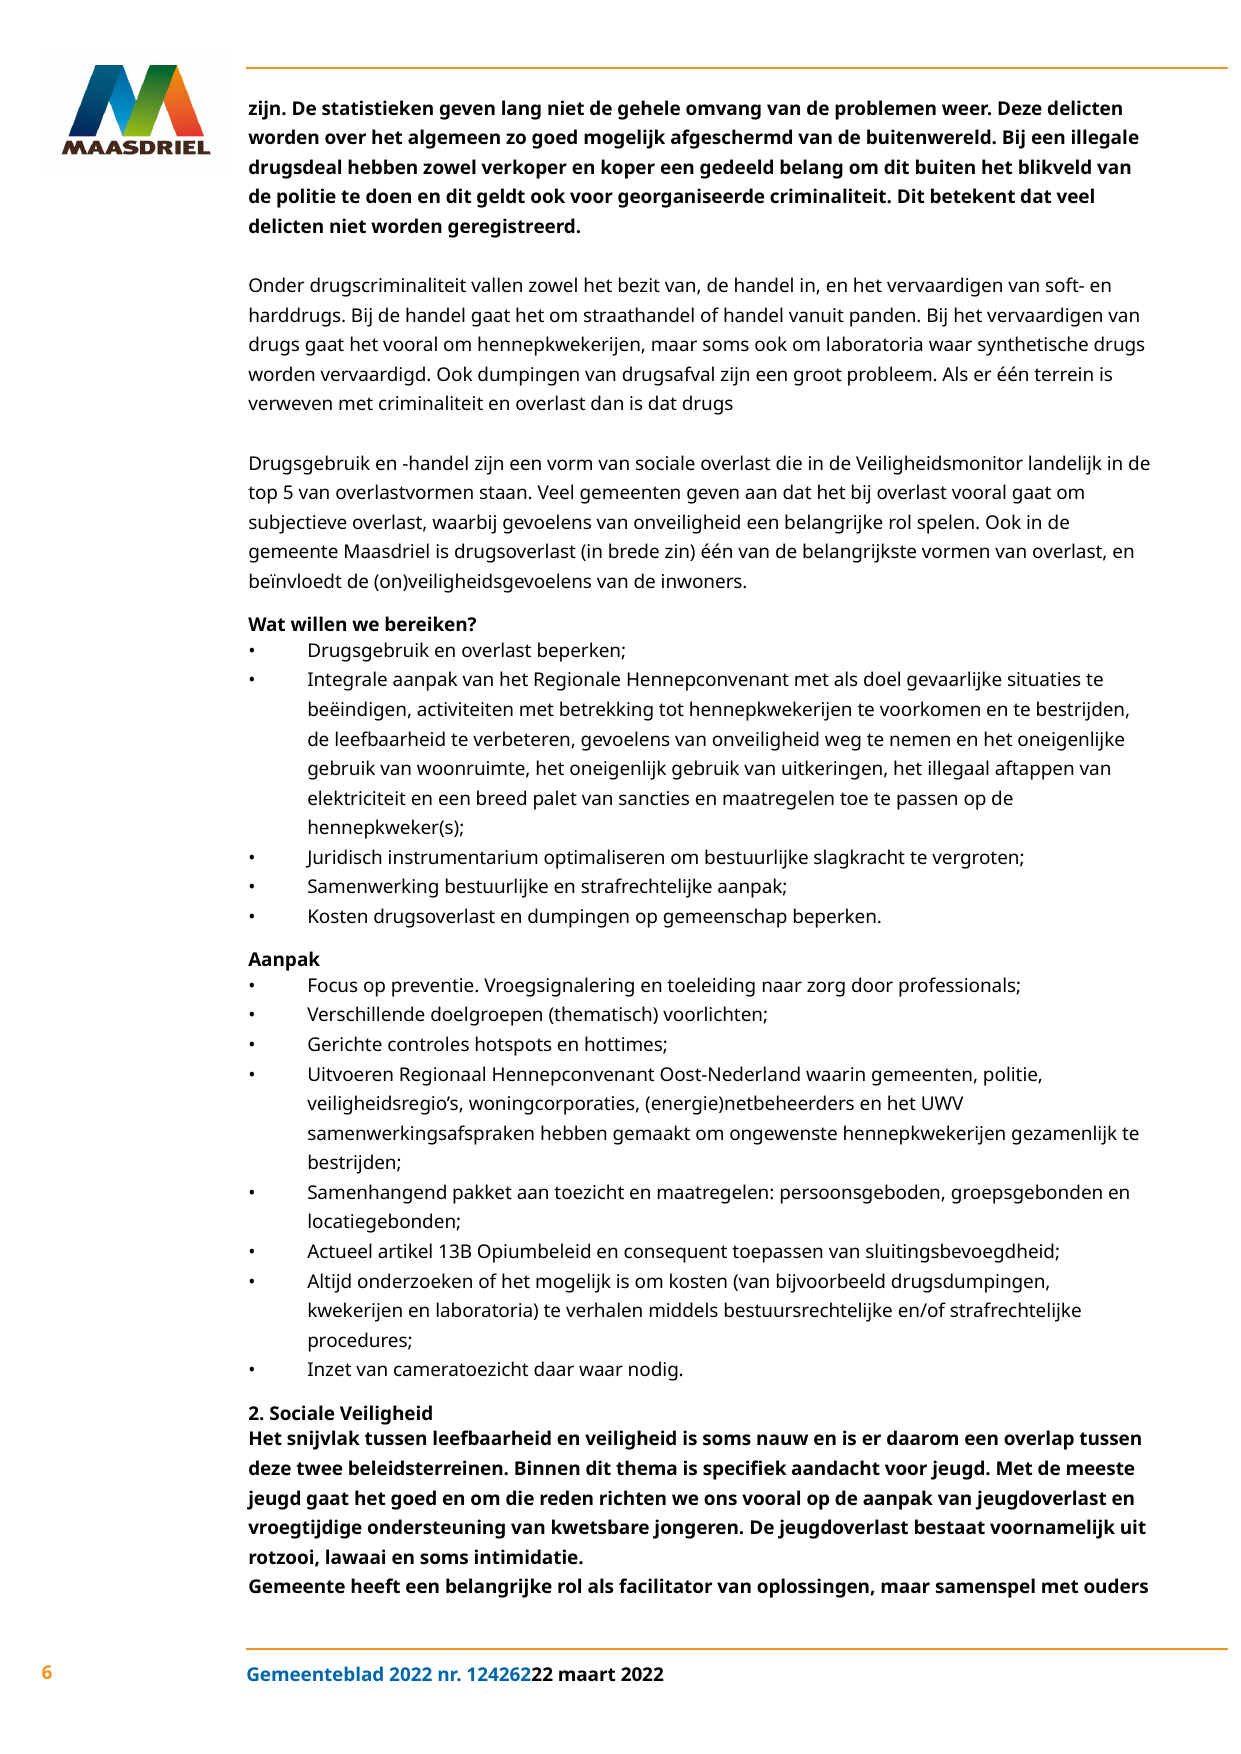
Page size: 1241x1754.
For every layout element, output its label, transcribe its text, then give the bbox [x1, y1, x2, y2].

list Gerichte controles hotspots en hottimes; [248, 1031, 1152, 1057]
text 2. Sociale Veiligheid [248, 1400, 1152, 1426]
picture [41, 47, 231, 172]
list Focus op preventie. Vroegsignalering en toeleiding naar zorg door professionals; [248, 972, 1152, 998]
list Juridisch instrumentarium optimaliseren om bestuurlijke slagkracht te vergroten; [248, 844, 1152, 870]
list Integrale aanpak van het Regionale Hennepconvenant met als doel gevaarlijke situaties te beëindigen, activiteiten met betrekking tot hennepkwekerijen te voorkomen en te bestrijden, de leefbaarheid te verbeteren, gevoelens van onveiligheid weg te nemen en het oneigenlijke gebruik van woonruimte, het oneigenlijk gebruik van uitkeringen, het illegaal aftappen van elektriciteit en een breed palet van sancties en maatregelen toe te passen op de hennepkweker(s); [248, 667, 1152, 840]
list Drugsgebruik en overlast beperken; [248, 637, 1152, 663]
list Uitvoeren Regionaal Hennepconvenant Oost-Nederland waarin gemeenten, politie, veiligheidsregio’s, woningcorporaties, (energie)netbeheerders en het UWV samenwerkingsafspraken hebben gemaakt om ongewenste hennepkwekerijen gezamenlijk te bestrijden; [248, 1061, 1152, 1175]
text Wat willen we bereiken? [248, 611, 1152, 637]
list Kosten drugsoverlast en dumpingen op gemeenschap beperken. [248, 903, 1152, 929]
text Drugsgebruik en -handel zijn een vorm van sociale overlast die in de Veiligheidsmonitor landelijk in de top 5 van overlastvormen staan. Veel gemeenten geven aan dat het bij overlast vooral gaat om subjectieve overlast, waarbij gevoelens van onveiligheid een belangrijke rol spelen. Ook in de gemeente Maasdriel is drugsoverlast (in brede zin) één van de belangrijkste vormen van overlast, en beïnvloedt de (on)veiligheidsgevoelens van de inwoners. [248, 450, 1152, 594]
text zijn. De statistieken geven lang niet de gehele omvang van de problemen weer. Deze delicten worden over het algemeen zo goed mogelijk afgeschermd van de buitenwereld. Bij een illegale drugsdeal hebben zowel verkoper en koper een gedeeld belang om dit buiten het blikveld van de politie te doen en dit geldt ook voor georganiseerde criminaliteit. Dit betekent dat veel delicten niet worden geregistreerd. [248, 95, 1152, 239]
list Actueel artikel 13B Opiumbeleid en consequent toepassen van sluitingsbevoegdheid; [248, 1238, 1152, 1264]
list Verschillende doelgroepen (thematisch) voorlichten; [248, 1002, 1152, 1027]
text Gemeente heeft een belangrijke rol als facilitator van oplossingen, maar samenspel met ouders [248, 1573, 1152, 1599]
list Samenwerking bestuurlijke en strafrechtelijke aanpak; [248, 874, 1152, 899]
list Altijd onderzoeken of het mogelijk is om kosten (van bijvoorbeeld drugsdumpingen, kwekerijen en laboratoria) te verhalen middels bestuursrechtelijke en/of strafrechtelijke procedures; [248, 1268, 1152, 1353]
list Samenhangend pakket aan toezicht en maatregelen: persoonsgeboden, groepsgebonden en locatiegebonden; [248, 1179, 1152, 1234]
list Inzet van cameratoezicht daar waar nodig. [248, 1357, 1152, 1382]
text Onder drugscriminaliteit vallen zowel het bezit van, de handel in, en het vervaardigen van soft- en harddrugs. Bij de handel gaat het om straathandel of handel vanuit panden. Bij het vervaardigen van drugs gaat het vooral om hennepkwekerijen, maar soms ook om laboratoria waar synthetische drugs worden vervaardigd. Ook dumpingen van drugsafval zijn een groot probleem. Als er één terrein is verweven met criminaliteit en overlast dan is dat drugs [248, 272, 1152, 416]
text Het snijvlak tussen leefbaarheid en veiligheid is soms nauw en is er daarom een overlap tussen deze twee beleidsterreinen. Binnen dit thema is specifiek aandacht voor jeugd. Met de meeste jeugd gaat het goed en om die reden richten we ons vooral op de aanpak van jeugdoverlast en vroegtijdige ondersteuning van kwetsbare jongeren. De jeugdoverlast bestaat voornamelijk uit rotzooi, lawaai en soms intimidatie. [248, 1426, 1152, 1569]
text Aanpak [248, 946, 1152, 972]
